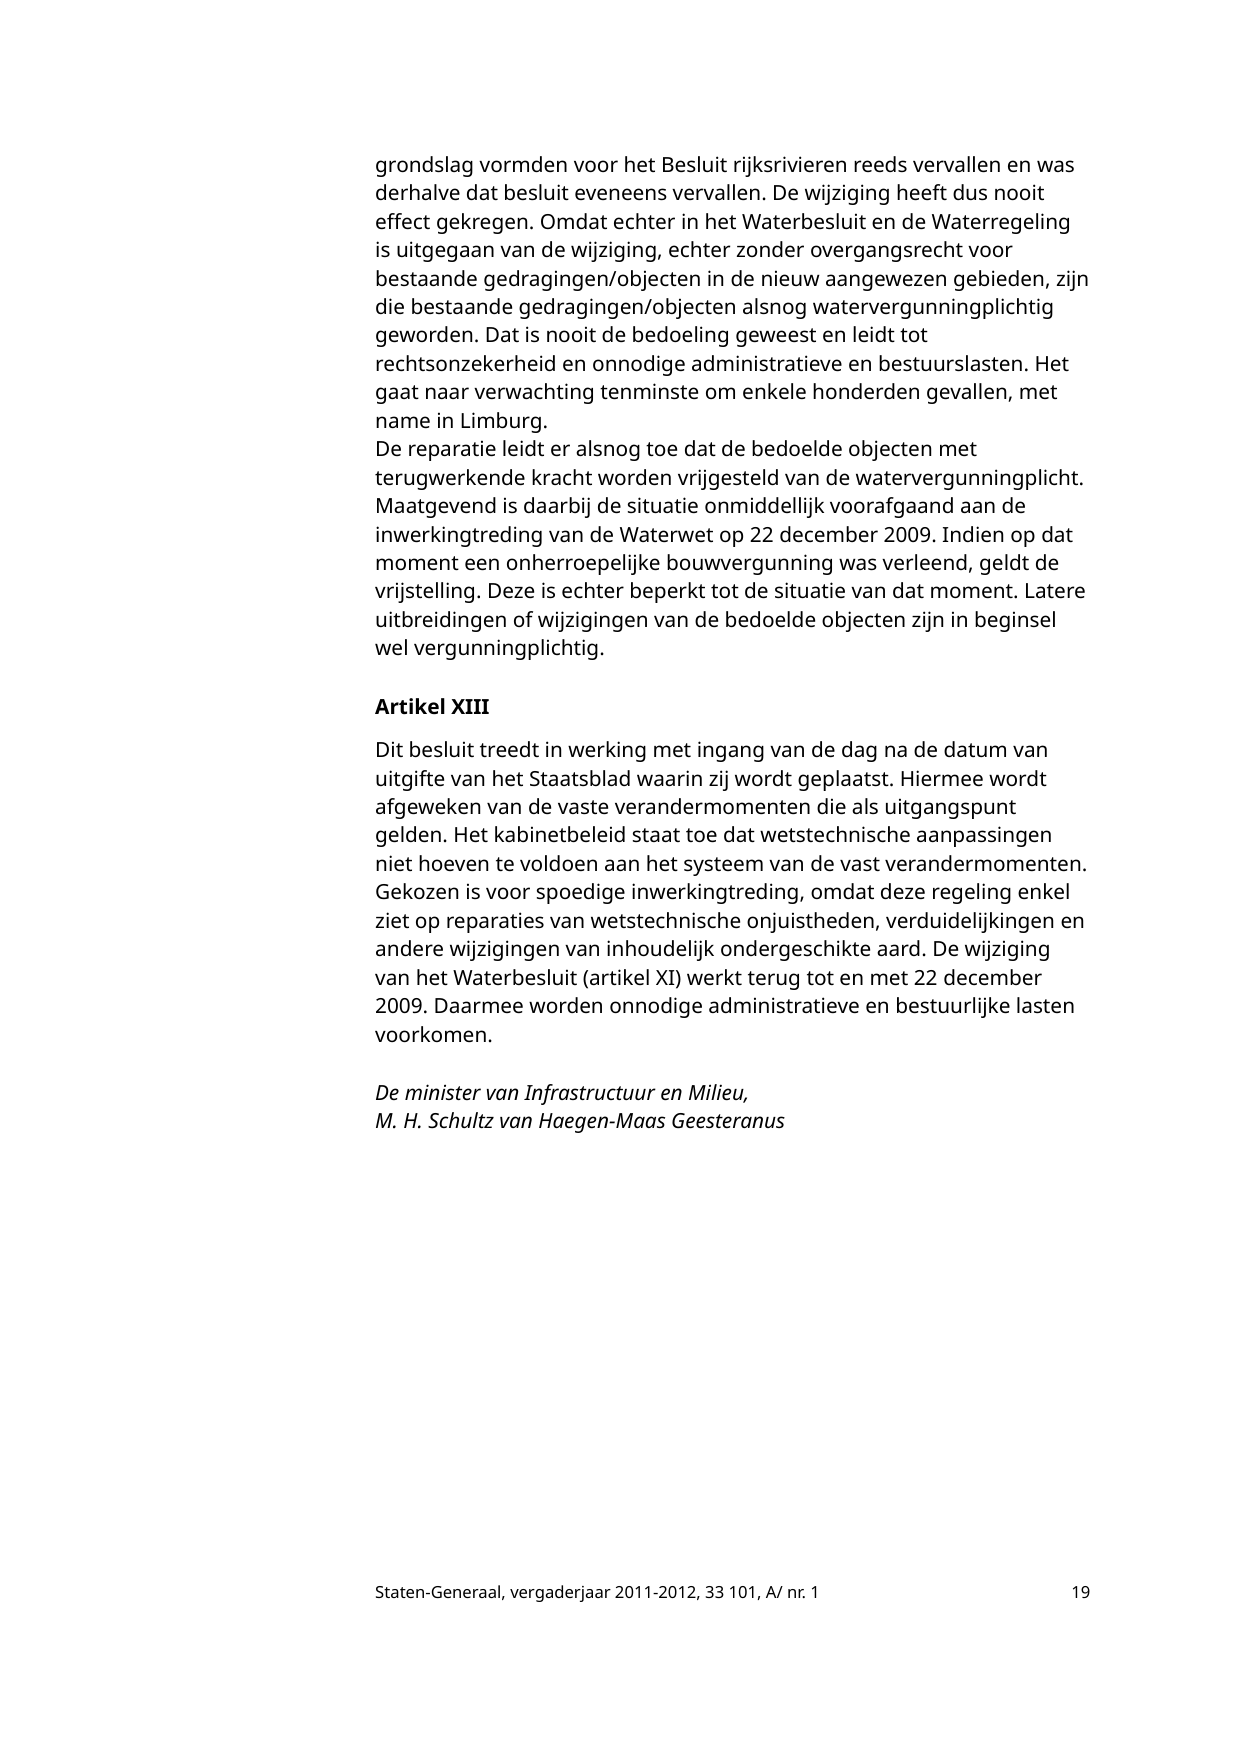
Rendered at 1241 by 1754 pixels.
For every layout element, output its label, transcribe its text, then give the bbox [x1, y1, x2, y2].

text M. H. Schultz van Haegen-Maas Geesteranus [375, 1107, 1090, 1135]
text Artikel XIII [375, 692, 1090, 720]
text Dit besluit treedt in werking met ingang van de dag na de datum van uitgifte van het Staatsblad waarin zij wordt geplaatst. Hiermee wordt afgeweken van de vaste verandermomenten die als uitgangspunt gelden. Het kabinetbeleid staat toe dat wetstechnische aanpassingen niet hoeven te voldoen aan het systeem van de vast verandermomenten. Gekozen is voor spoedige inwerkingtreding, omdat deze regeling enkel ziet op reparaties van wetstechnische onjuistheden, verduidelijkingen en andere wijzigingen van inhoudelijk ondergeschikte aard. De wijziging van het Waterbesluit (artikel XI) werkt terug tot en met 22 december 2009. Daarmee worden onnodige administratieve en bestuurlijke lasten voorkomen. [375, 735, 1090, 1048]
text grondslag vormden voor het Besluit rijksrivieren reeds vervallen en was derhalve dat besluit eveneens vervallen. De wijziging heeft dus nooit effect gekregen. Omdat echter in het Waterbesluit en de Waterregeling is uitgegaan van de wijziging, echter zonder overgangsrecht voor bestaande gedragingen/objecten in de nieuw aangewezen gebieden, zijn die bestaande gedragingen/objecten alsnog watervergunningplichtig geworden. Dat is nooit de bedoeling geweest en leidt tot rechtsonzekerheid en onnodige administratieve en bestuurslasten. Het gaat naar verwachting tenminste om enkele honderden gevallen, met name in Limburg. [375, 150, 1090, 434]
text De minister van Infrastructuur en Milieu, [375, 1078, 1090, 1107]
text De reparatie leidt er alsnog toe dat de bedoelde objecten met terugwerkende kracht worden vrijgesteld van de watervergunningplicht. Maatgevend is daarbij de situatie onmiddellijk voorafgaand aan de inwerkingtreding van de Waterwet op 22 december 2009. Indien op dat moment een onherroepelijke bouwvergunning was verleend, geldt de vrijstelling. Deze is echter beperkt tot de situatie van dat moment. Latere uitbreidingen of wijzigingen van de bedoelde objecten zijn in beginsel wel vergunningplichtig. [375, 434, 1090, 662]
